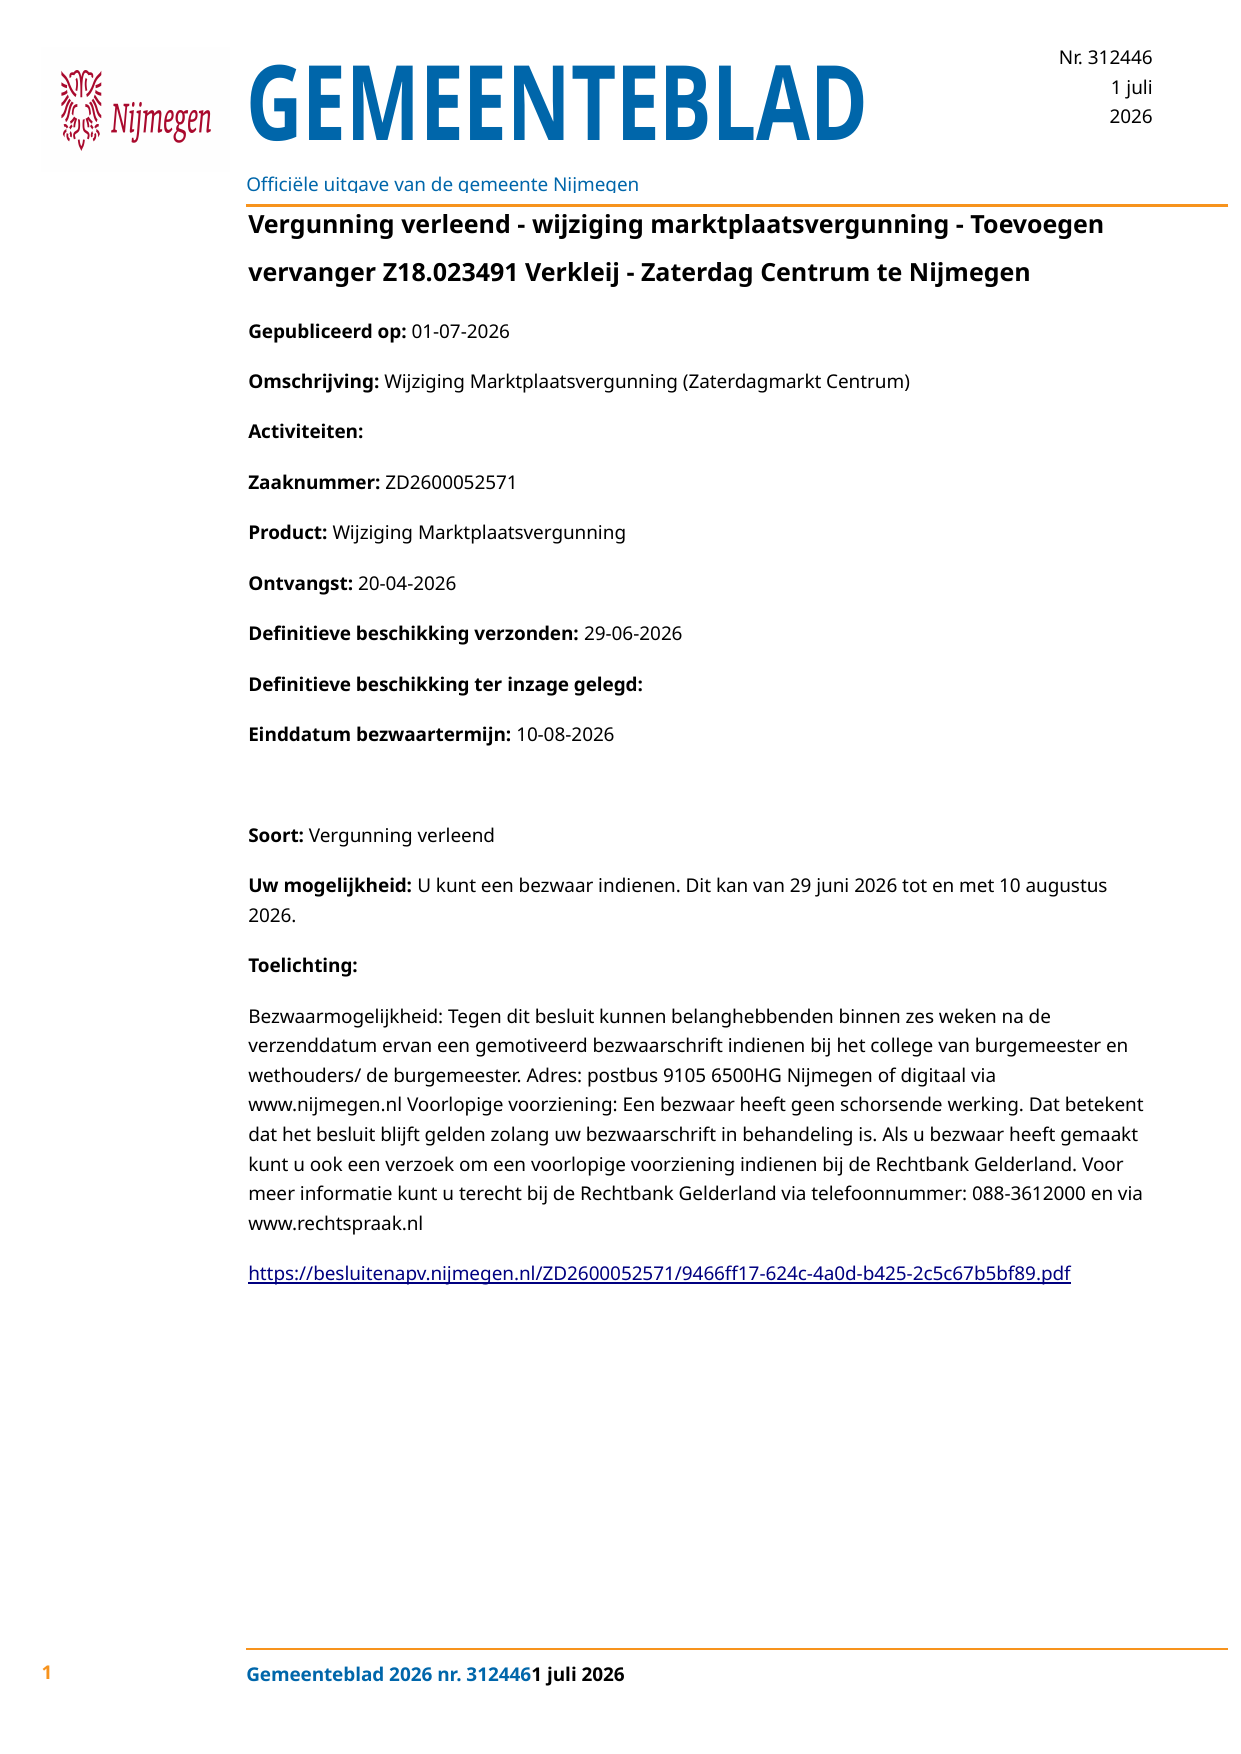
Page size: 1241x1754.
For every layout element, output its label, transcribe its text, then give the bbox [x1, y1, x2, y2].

text Toelichting: [248, 952, 1152, 978]
text Omschrijving: Wijziging Marktplaatsvergunning (Zaterdagmarkt Centrum) [248, 368, 1152, 394]
text Definitieve beschikking verzonden: 29-06-2026 [248, 620, 1152, 646]
text Activiteiten: [248, 419, 1152, 444]
text https://besluitenapv.nijmegen.nl/ZD2600052571/9466ff17-624c-4a0d-b425-2c5c67b5bf89.pdf [248, 1260, 1152, 1286]
text Product: Wijziging Marktplaatsvergunning [248, 519, 1152, 545]
text Soort: Vergunning verleend [248, 822, 1152, 848]
picture [41, 47, 231, 172]
text Zaaknummer: ZD2600052571 [248, 469, 1152, 495]
text Uw mogelijkheid: U kunt een bezwaar indienen. Dit kan van 29 juni 2026 tot en met 10 augustus 2026. [248, 872, 1152, 928]
text Ontvangst: 20-04-2026 [248, 570, 1152, 596]
text Einddatum bezwaartermijn: 10-08-2026 [248, 721, 1152, 747]
text Vergunning verleend - wijziging marktplaatsvergunning - Toevoegen vervanger Z18.023491 Verkleij - Zaterdag Centrum te Nijmegen [248, 207, 1152, 288]
text Bezwaarmogelijkheid: Tegen dit besluit kunnen belanghebbenden binnen zes weken na de verzenddatum ervan een gemotiveerd bezwaarschrift indienen bij het college van burgemeester en wethouders/ de burgemeester. Adres: postbus 9105 6500HG Nijmegen of digitaal via www.nijmegen.nl Voorlopige voorziening: Een bezwaar heeft geen schorsende werking. Dat betekent dat het besluit blijft gelden zolang uw bezwaarschrift in behandeling is. Als u bezwaar heeft gemaakt kunt u ook een verzoek om een voorlopige voorziening indienen bij de Rechtbank Gelderland. Voor meer informatie kunt u terecht bij de Rechtbank Gelderland via telefoonnummer: 088-3612000 en via www.rechtspraak.nl [248, 1003, 1152, 1236]
text Definitieve beschikking ter inzage gelegd: [248, 671, 1152, 697]
text Gepubliceerd op: 01-07-2026 [248, 318, 1152, 344]
